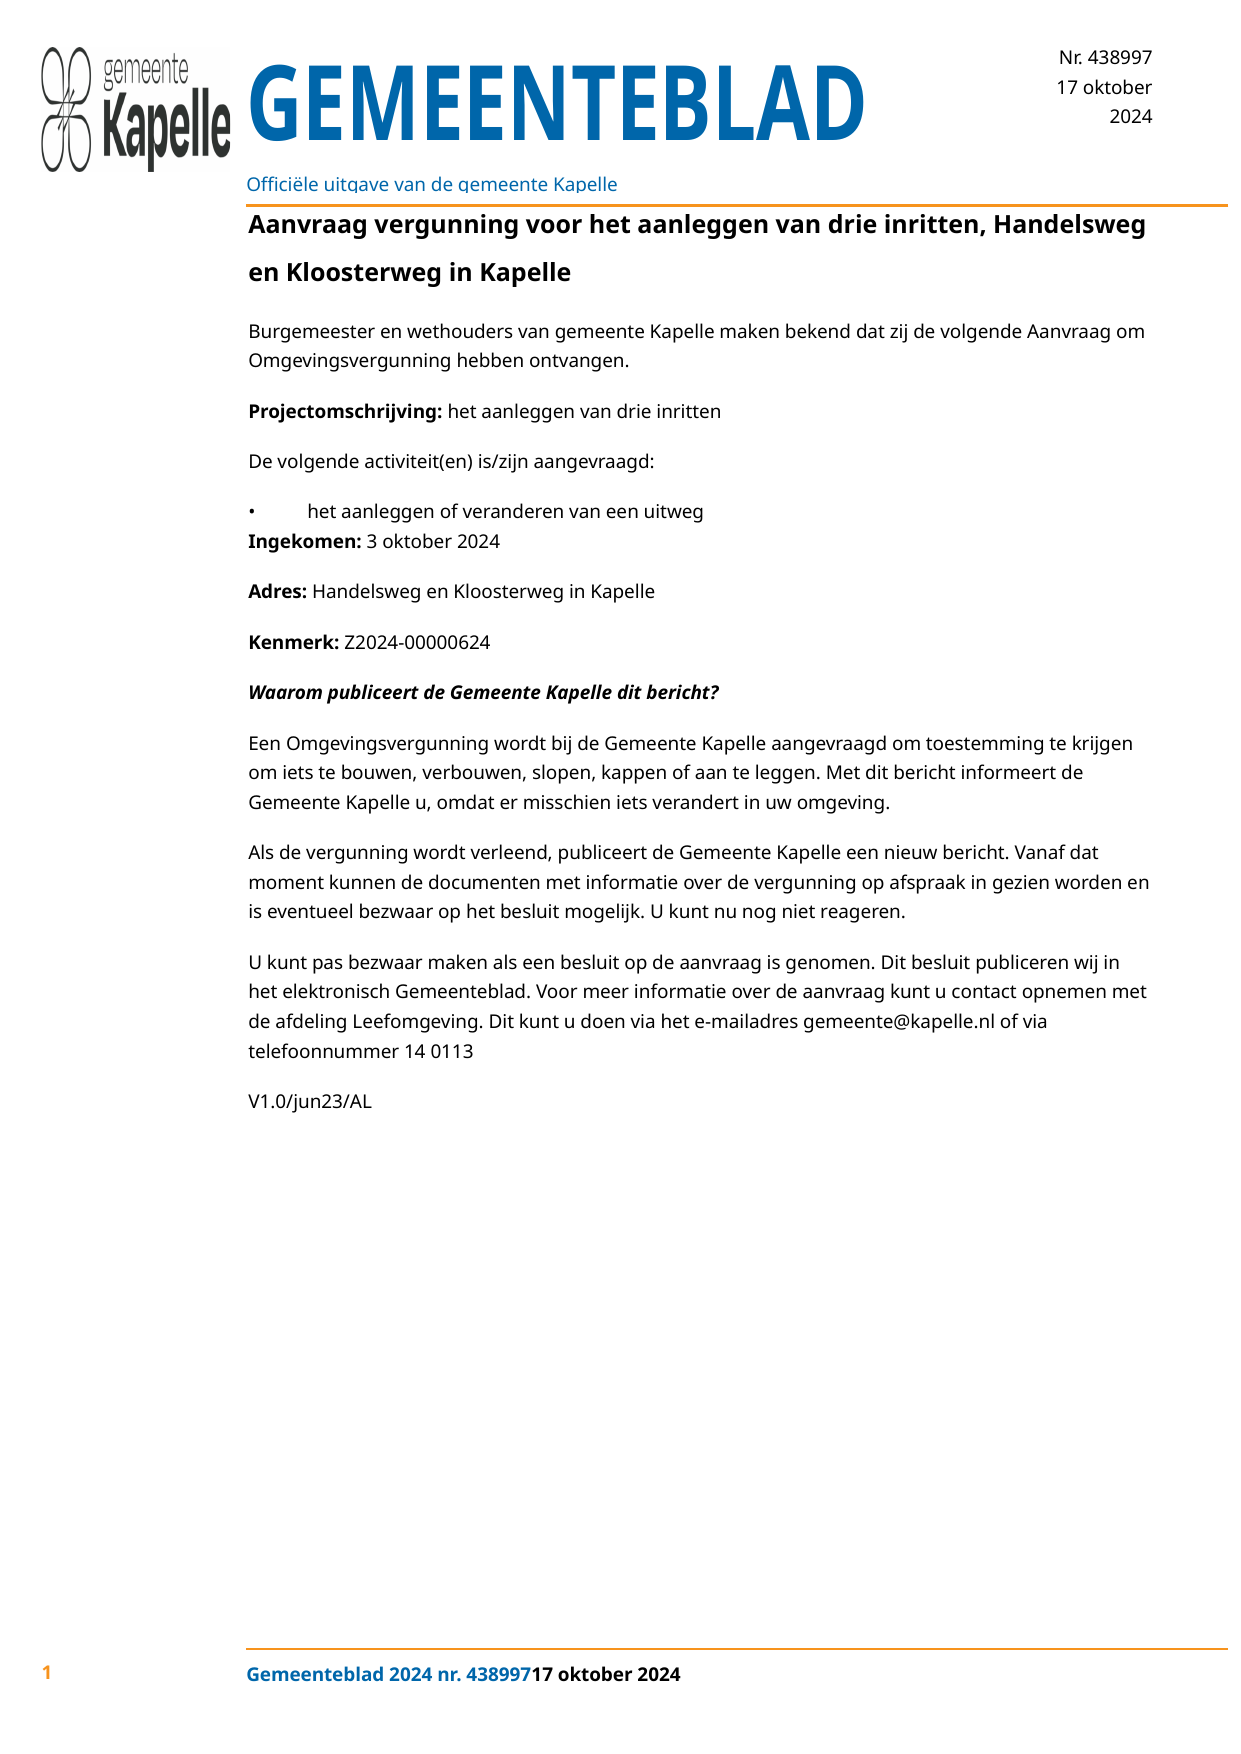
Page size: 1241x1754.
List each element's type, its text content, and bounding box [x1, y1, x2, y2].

text Adres: Handelsweg en Kloosterweg in Kapelle [248, 579, 1152, 604]
text Aanvraag vergunning voor het aanleggen van drie inritten, Handelsweg en Kloosterweg in Kapelle [248, 207, 1152, 288]
text V1.0/jun23/AL [248, 1088, 1152, 1114]
text U kunt pas bezwaar maken als een besluit op de aanvraag is genomen. Dit besluit publiceren wij in het elektronisch Gemeenteblad. Voor meer informatie over de aanvraag kunt u contact opnemen met de afdeling Leefomgeving. Dit kunt u doen via het e-mailadres gemeente@kapelle.nl of via telefoonnummer 14 0113 [248, 949, 1152, 1064]
text Een Omgevingsvergunning wordt bij de Gemeente Kapelle aangevraagd om toestemming te krijgen om iets te bouwen, verbouwen, slopen, kappen of aan te leggen. Met dit bericht informeert de Gemeente Kapelle u, omdat er misschien iets verandert in uw omgeving. [248, 730, 1152, 815]
list het aanleggen of veranderen van een uitweg [248, 499, 1152, 524]
text Als de vergunning wordt verleend, publiceert de Gemeente Kapelle een nieuw bericht. Vanaf dat moment kunnen de documenten met informatie over de vergunning op afspraak in gezien worden en is eventueel bezwaar op het besluit mogelijk. U kunt nu nog niet reageren. [248, 839, 1152, 924]
text Waarom publiceert de Gemeente Kapelle dit bericht? [248, 679, 1152, 705]
picture [41, 47, 231, 172]
text Burgemeester en wethouders van gemeente Kapelle maken bekend dat zij de volgende Aanvraag om Omgevingsvergunning hebben ontvangen. [248, 318, 1152, 373]
text Ingekomen: 3 oktober 2024 [248, 528, 1152, 554]
text De volgende activiteit(en) is/zijn aangevraagd: [248, 448, 1152, 474]
text Kenmerk: Z2024-00000624 [248, 629, 1152, 655]
text Projectomschrijving: het aanleggen van drie inritten [248, 398, 1152, 424]
